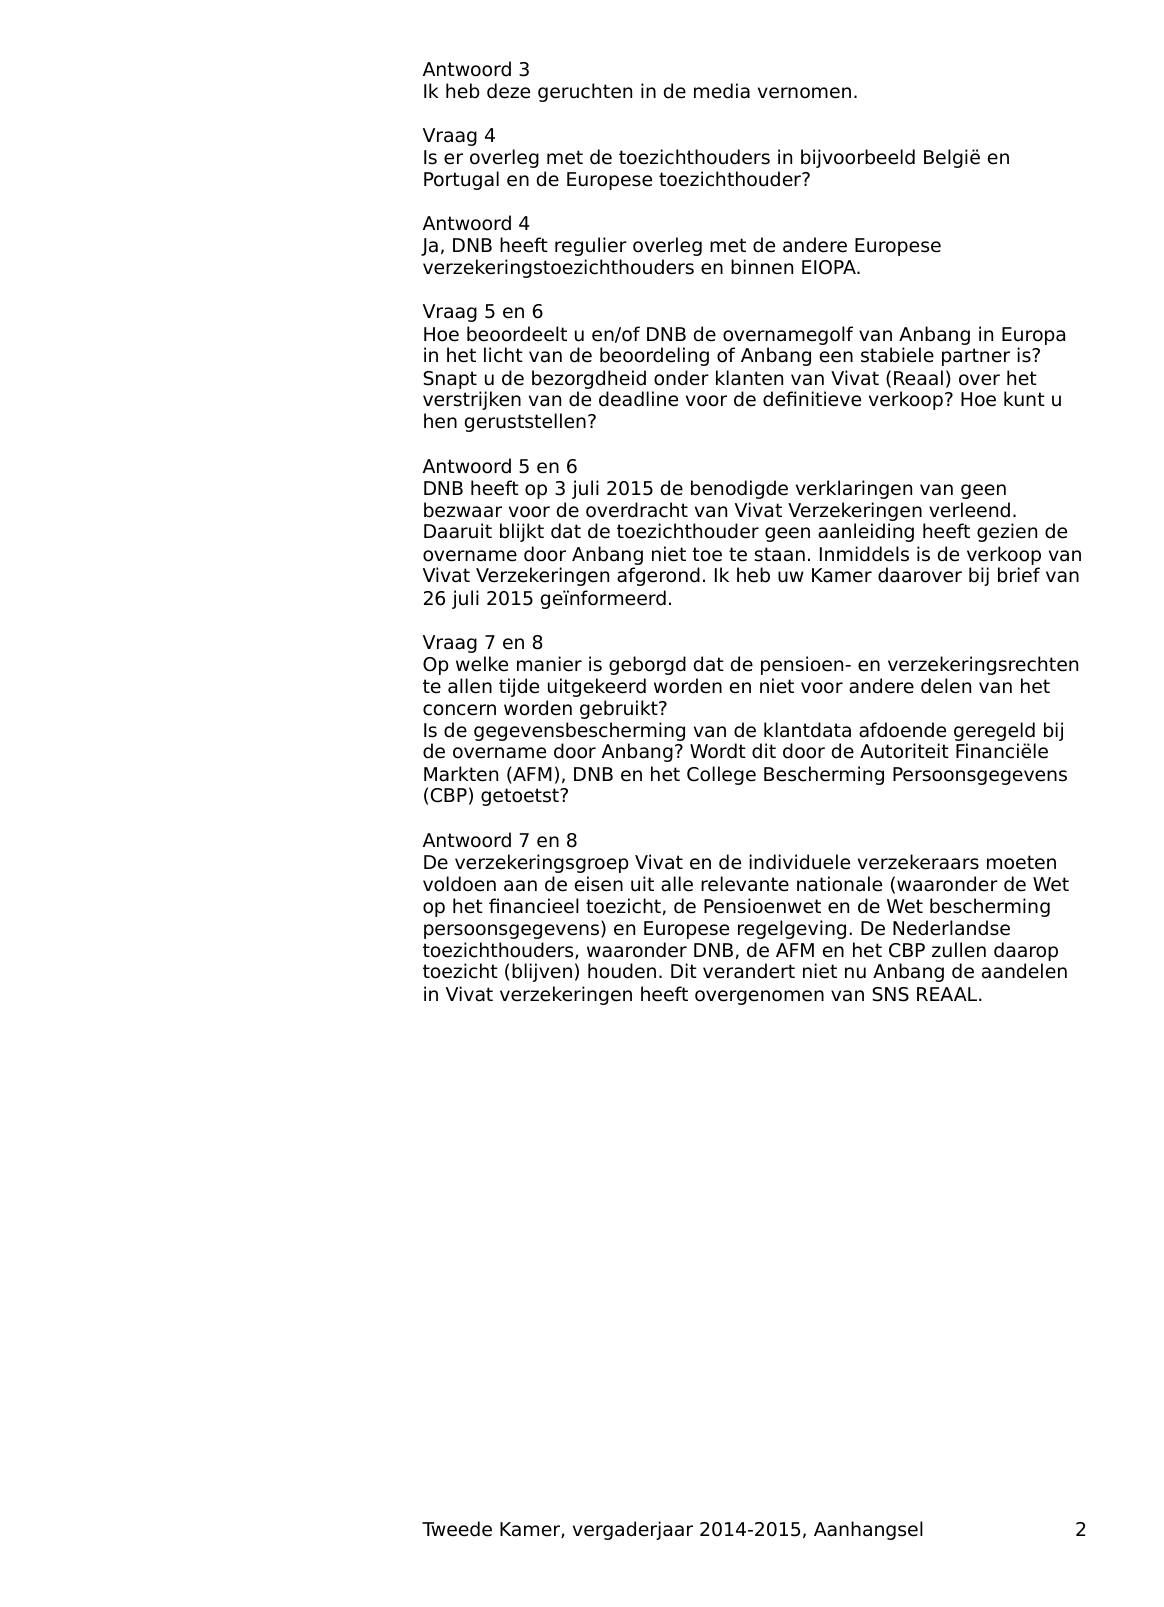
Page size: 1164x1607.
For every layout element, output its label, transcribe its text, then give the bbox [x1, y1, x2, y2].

text Antwoord 5 en 6 [422, 456, 1087, 477]
text Is de gegevensbescherming van de klantdata afdoende geregeld bij de overname door Anbang? Wordt dit door de Autoriteit Financiële Markten (AFM), DNB en het College Bescherming Persoonsgegevens (CBP) getoetst? [422, 719, 1087, 807]
text Is er overleg met de toezichthouders in bijvoorbeeld België en Portugal en de Europese toezichthouder? [422, 147, 1087, 191]
text De verzekeringsgroep Vivat en de individuele verzekeraars moeten voldoen aan de eisen uit alle relevante nationale (waaronder de Wet op het financieel toezicht, de Pensioenwet en de Wet bescherming persoonsgegevens) en Europese regelgeving. De Nederlandse toezichthouders, waaronder DNB, de AFM en het CBP zullen daarop toezicht (blijven) houden. Dit verandert niet nu Anbang de aandelen in Vivat verzekeringen heeft overgenomen van SNS REAAL. [422, 852, 1087, 1005]
text Vraag 7 en 8 [422, 632, 1087, 653]
text DNB heeft op 3 juli 2015 de benodigde verklaringen van geen bezwaar voor de overdracht van Vivat Verzekeringen verleend. Daaruit blijkt dat de toezichthouder geen aanleiding heeft gezien de overname door Anbang niet toe te staan. Inmiddels is de verkoop van Vivat Verzekeringen afgerond. Ik heb uw Kamer daarover bij brief van 26 juli 2015 geïnformeerd. [422, 477, 1087, 609]
text Ik heb deze geruchten in de media vernomen. [422, 81, 1087, 103]
text Hoe beoordeelt u en/of DNB de overnamegolf van Anbang in Europa in het licht van de beoordeling of Anbang een stabiele partner is? [422, 323, 1087, 367]
text Antwoord 7 en 8 [422, 829, 1087, 852]
text Op welke manier is geborgd dat de pensioen- en verzekeringsrechten te allen tijde uitgekeerd worden en niet voor andere delen van het concern worden gebruikt? [422, 653, 1087, 719]
text Antwoord 4 [422, 213, 1087, 235]
text Antwoord 3 [422, 59, 1087, 81]
text Vraag 5 en 6 [422, 301, 1087, 323]
text Snapt u de bezorgdheid onder klanten van Vivat (Reaal) over het verstrijken van de deadline voor de definitieve verkoop? Hoe kunt u hen geruststellen? [422, 367, 1087, 433]
text Vraag 4 [422, 125, 1087, 147]
text Ja, DNB heeft regulier overleg met de andere Europese verzekeringstoezichthouders en binnen EIOPA. [422, 235, 1087, 279]
